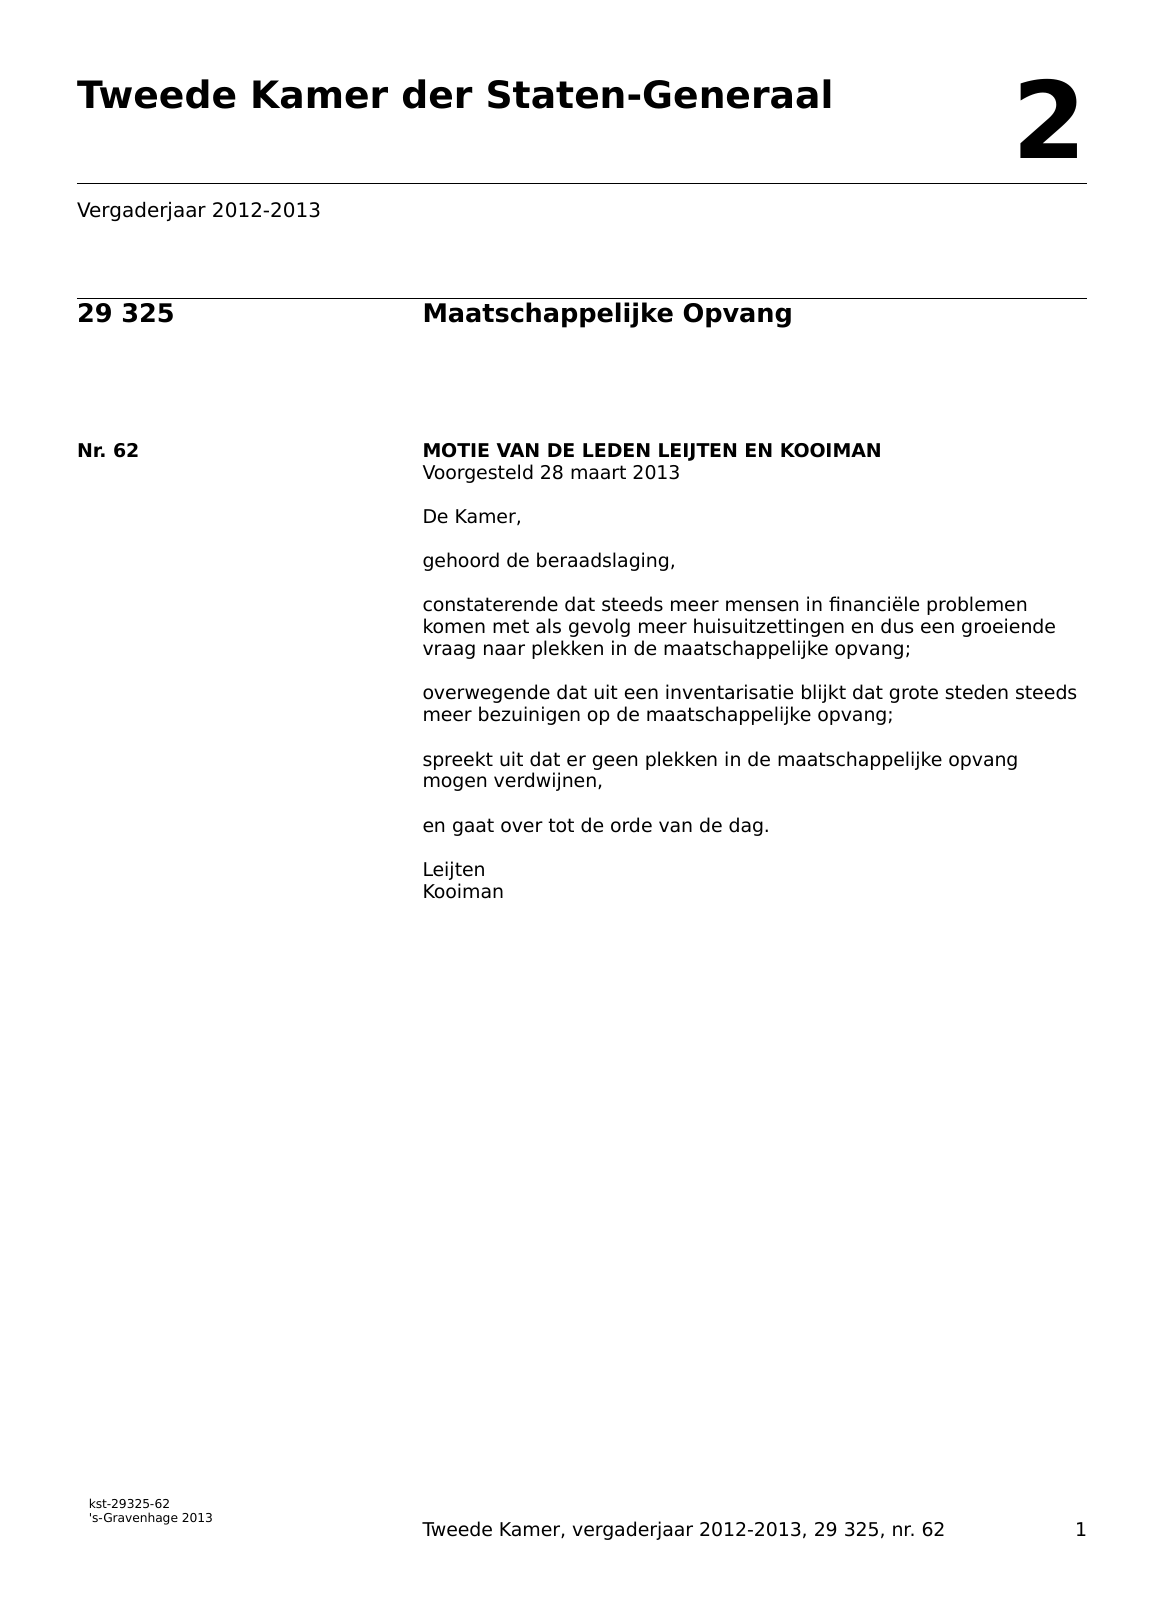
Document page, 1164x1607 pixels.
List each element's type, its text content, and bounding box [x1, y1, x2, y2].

text kst-29325-62 [88, 1497, 323, 1511]
table_cell Vergaderjaar 2012-2013 [77, 184, 1087, 298]
text gehoord de beraadslaging, [422, 550, 1087, 572]
table_header 2 [886, 59, 1087, 183]
text Kooiman [422, 881, 1087, 903]
text spreekt uit dat er geen plekken in de maatschappelijke opvang mogen verdwijnen, [422, 748, 1087, 792]
text overwegende dat uit een inventarisatie blijkt dat grote steden steeds meer bezuinigen op de maatschappelijke opvang; [422, 682, 1087, 726]
table_header Tweede Kamer der Staten-Generaal [77, 59, 886, 183]
text 's-Gravenhage 2013 [88, 1511, 323, 1525]
text Leijten [422, 859, 1087, 881]
text De Kamer, [422, 506, 1087, 528]
text Voorgesteld 28 maart 2013 [422, 462, 1087, 484]
subtitle Nr. 62 MOTIE VAN DE LEDEN LEIJTEN EN KOOIMAN [77, 440, 1087, 462]
subtitle 29 325 Maatschappelijke Opvang [77, 299, 1087, 329]
text en gaat over tot de orde van de dag. [422, 814, 1087, 837]
text constaterende dat steeds meer mensen in financiële problemen komen met als gevolg meer huisuitzettingen en dus een groeiende vraag naar plekken in de maatschappelijke opvang; [422, 594, 1087, 660]
